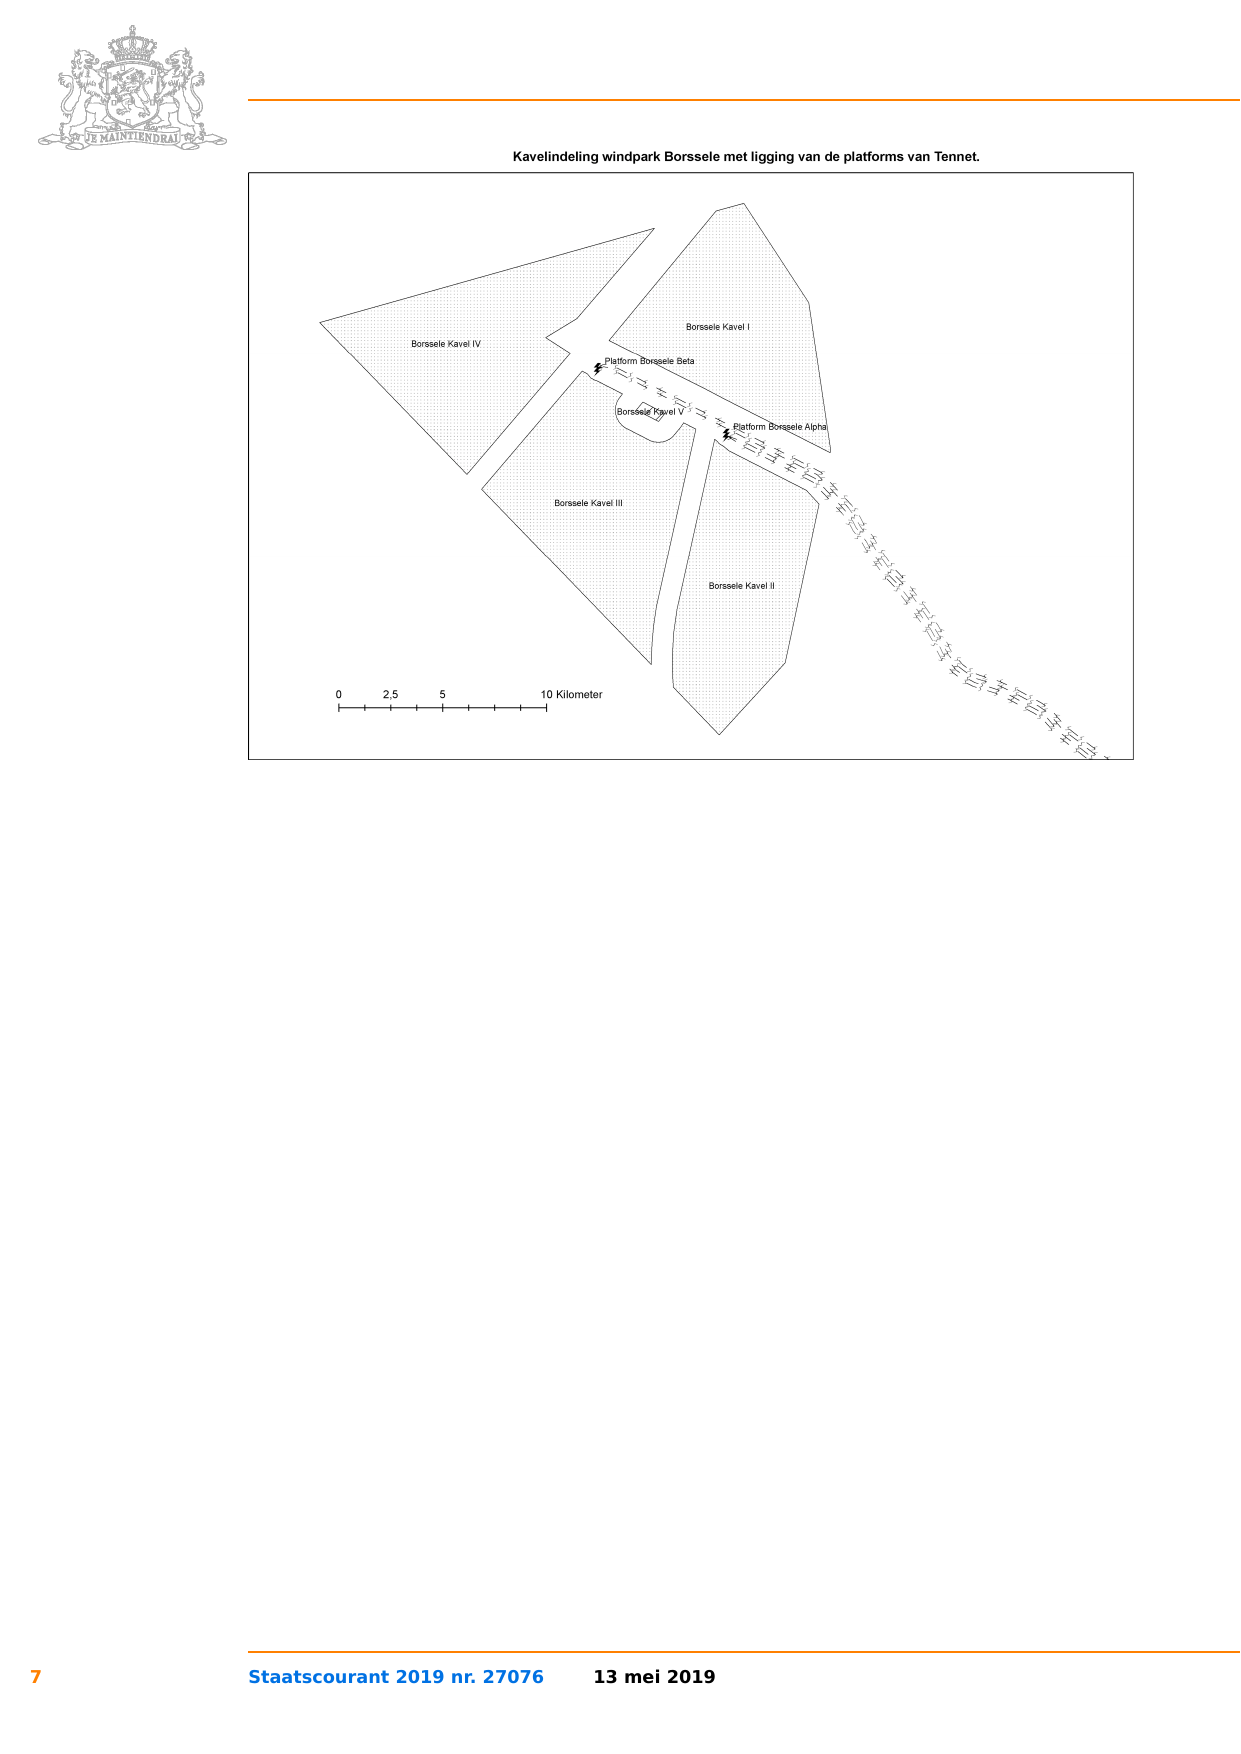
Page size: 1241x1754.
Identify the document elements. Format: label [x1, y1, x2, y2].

picture [248, 151, 1134, 760]
picture [38, 25, 227, 150]
